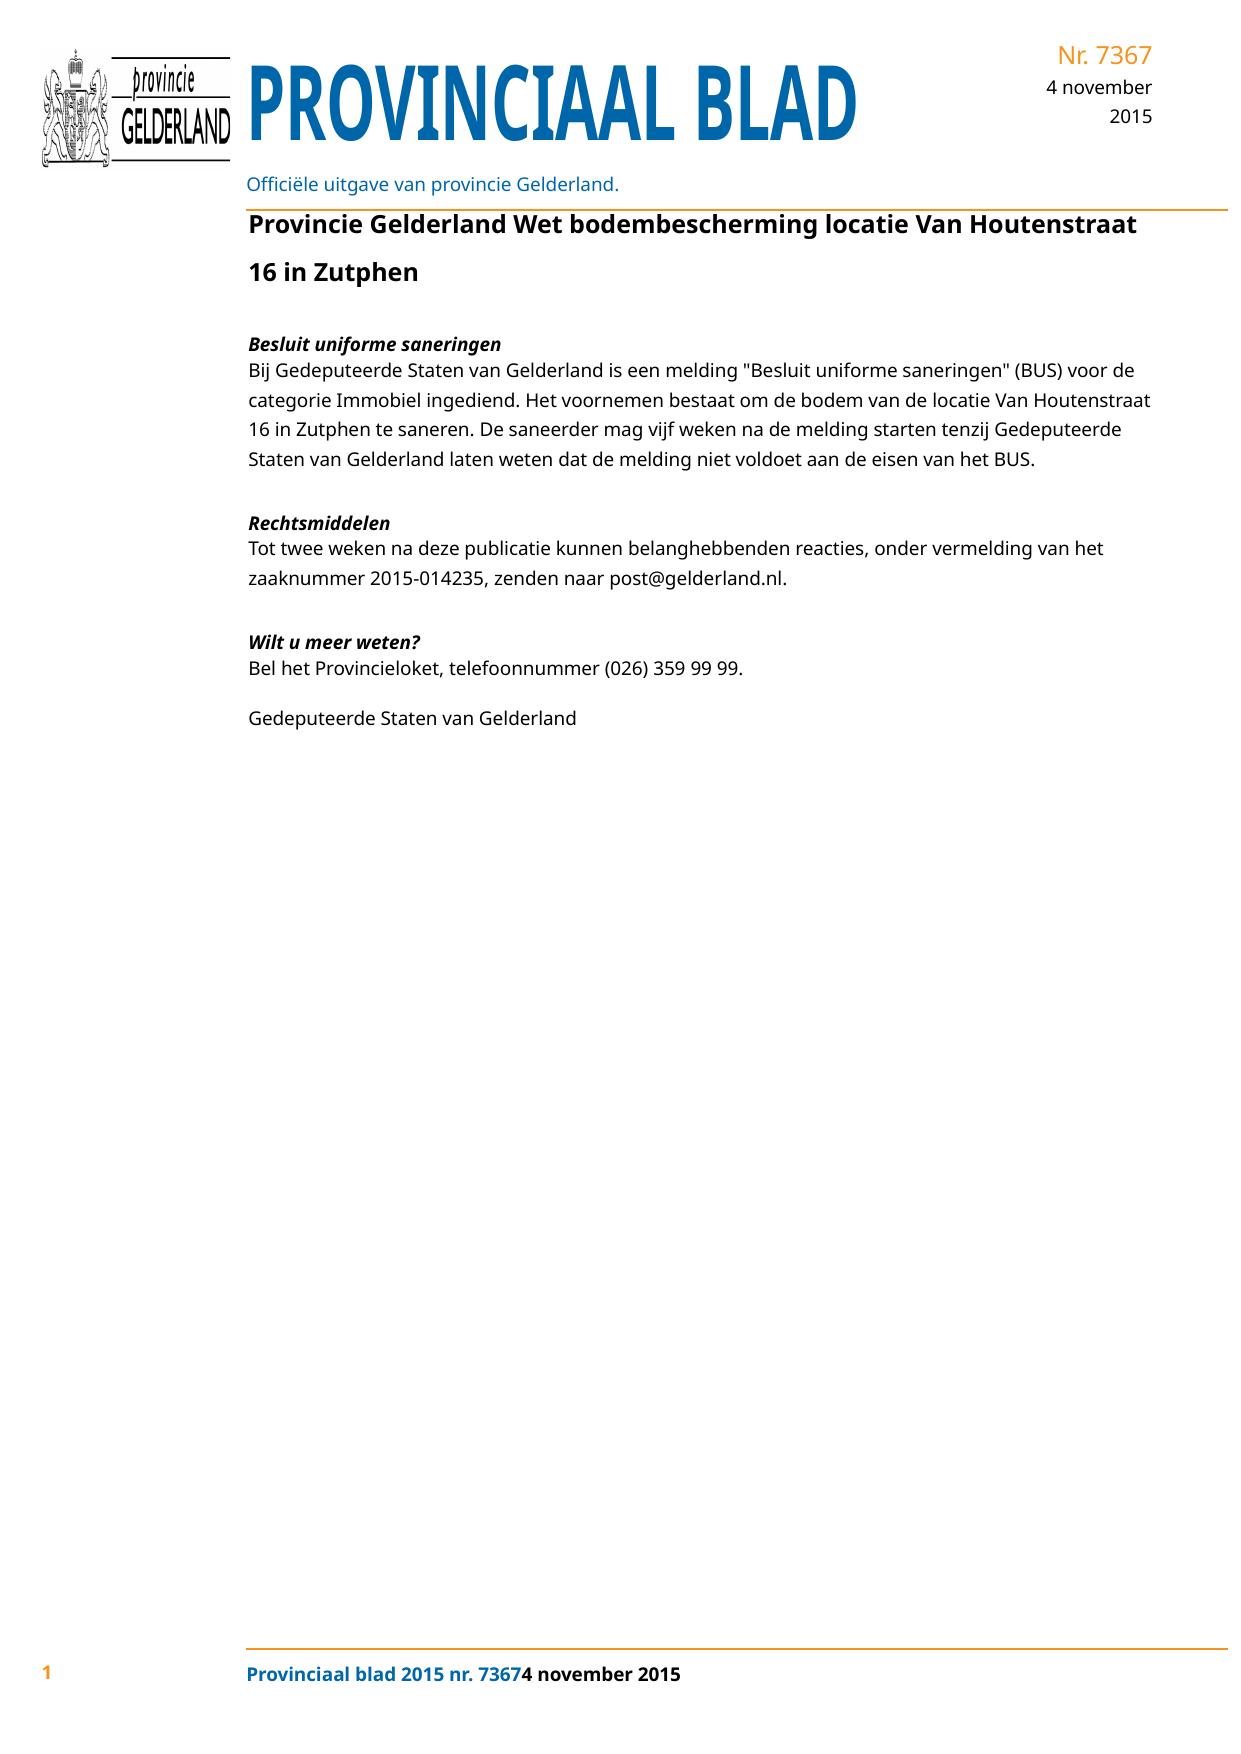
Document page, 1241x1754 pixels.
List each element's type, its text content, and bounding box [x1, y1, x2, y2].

text Gedeputeerde Staten van Gelderland [248, 705, 1152, 731]
picture [41, 47, 231, 172]
text Bel het Provincieloket, telefoonnummer (026) 359 99 99. [248, 655, 1152, 681]
text Rechtsmiddelen [248, 510, 1152, 536]
text Bij Gedeputeerde Staten van Gelderland is een melding "Besluit uniforme saneringen" (BUS) voor de categorie Immobiel ingediend. Het voornemen bestaat om de bodem van de locatie Van Houtenstraat 16 in Zutphen te saneren. De saneerder mag vijf weken na de melding starten tenzij Gedeputeerde Staten van Gelderland laten weten dat de melding niet voldoet aan de eisen van het BUS. [248, 357, 1152, 472]
text Provincie Gelderland Wet bodembescherming locatie Van Houtenstraat 16 in Zutphen [248, 211, 1152, 288]
text Besluit uniforme saneringen [248, 331, 1152, 357]
text Wilt u meer weten? [248, 629, 1152, 655]
text Tot twee weken na deze publicatie kunnen belanghebbenden reacties, onder vermelding van het zaaknummer 2015-014235, zenden naar post@gelderland.nl. [248, 536, 1152, 591]
